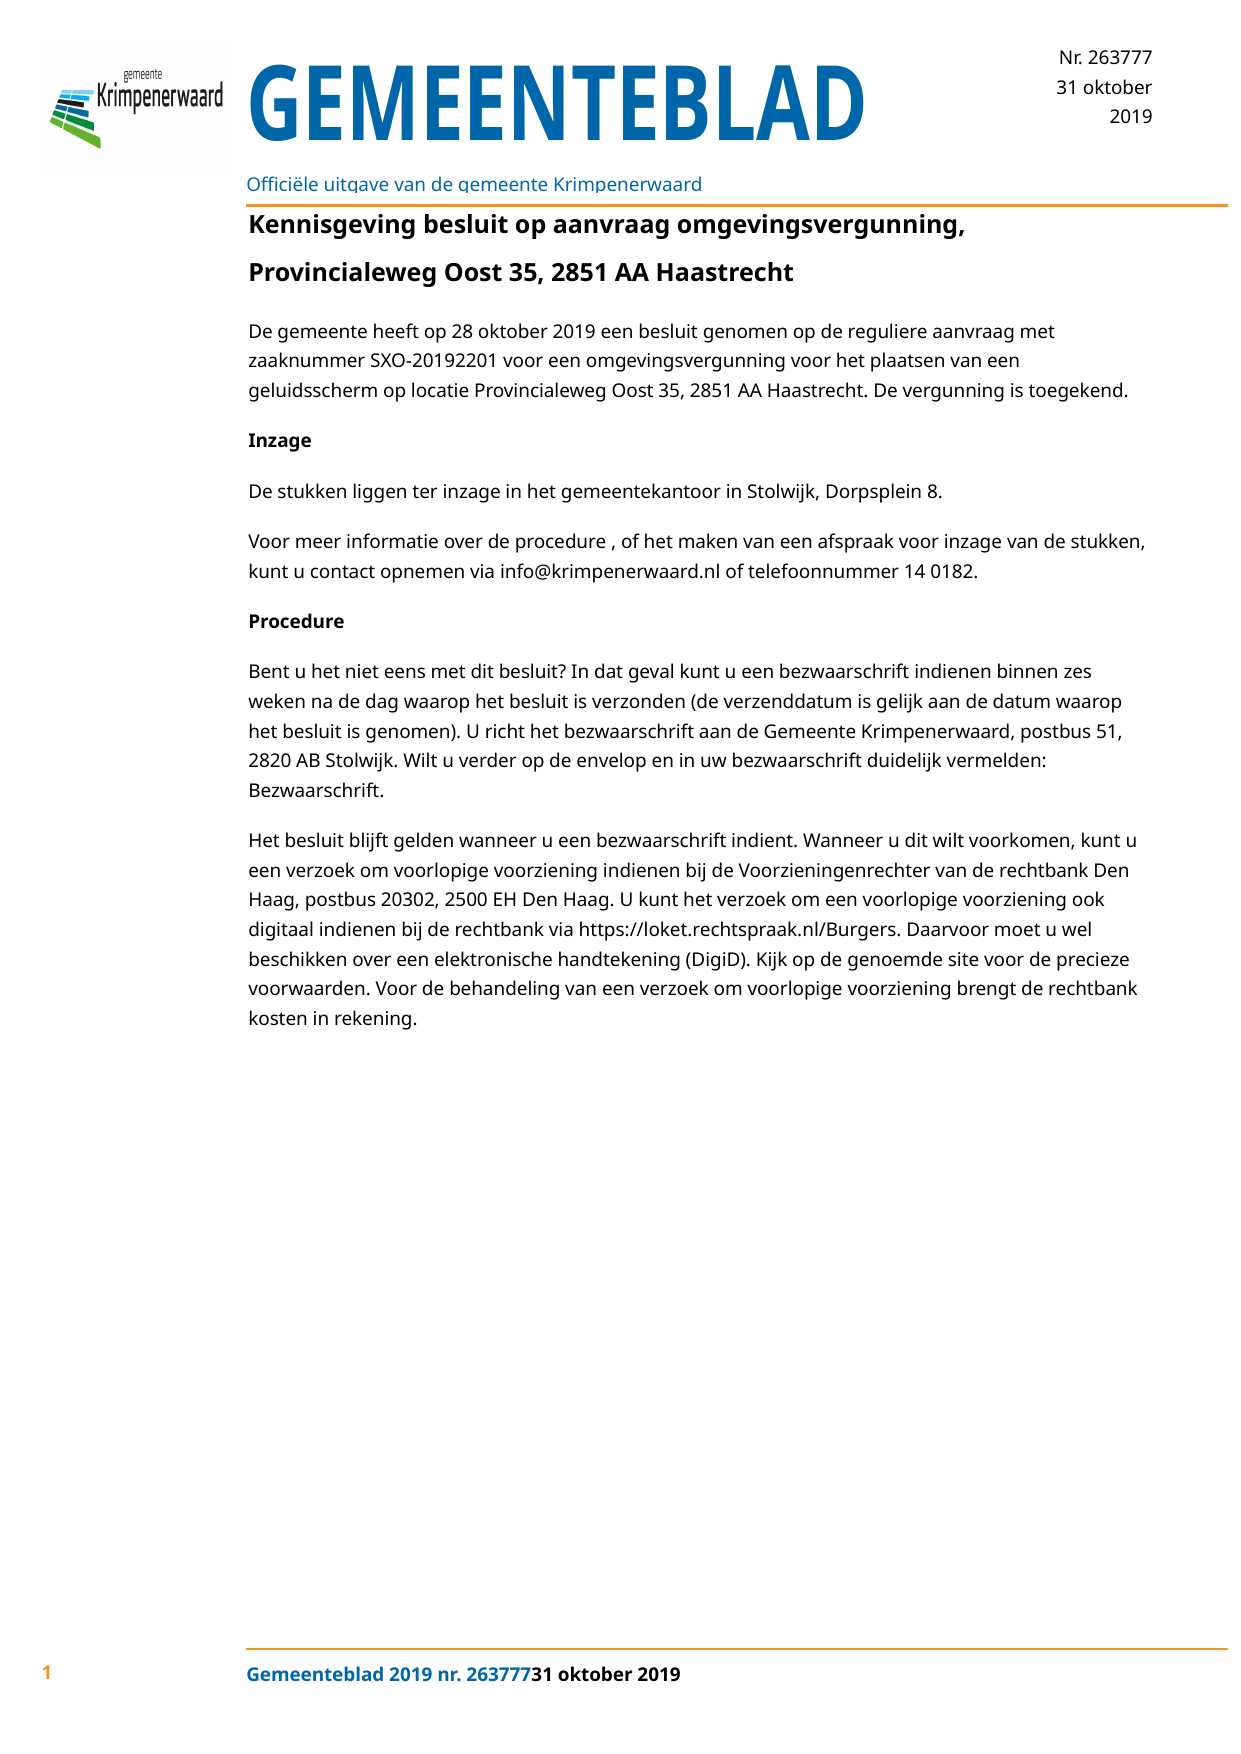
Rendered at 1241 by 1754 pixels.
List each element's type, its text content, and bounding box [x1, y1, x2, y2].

text Kennisgeving besluit op aanvraag omgevingsvergunning, Provincialeweg Oost 35, 2851 AA Haastrecht [248, 207, 1152, 288]
text De gemeente heeft op 28 oktober 2019 een besluit genomen op de reguliere aanvraag met zaaknummer SXO-20192201 voor een omgevingsvergunning voor het plaatsen van een geluidsscherm op locatie Provincialeweg Oost 35, 2851 AA Haastrecht. De vergunning is toegekend. [248, 318, 1152, 403]
text Voor meer informatie over de procedure , of het maken van een afspraak voor inzage van de stukken, kunt u contact opnemen via info@krimpenerwaard.nl of telefoonnummer 14 0182. [248, 528, 1152, 584]
picture [41, 47, 231, 172]
text Bent u het niet eens met dit besluit? In dat geval kunt u een bezwaarschrift indienen binnen zes weken na de dag waarop het besluit is verzonden (de verzenddatum is gelijk aan de datum waarop het besluit is genomen). U richt het bezwaarschrift aan de Gemeente Krimpenerwaard, postbus 51, 2820 AB Stolwijk. Wilt u verder op de envelop en in uw bezwaarschrift duidelijk vermelden: Bezwaarschrift. [248, 659, 1152, 803]
text De stukken liggen ter inzage in het gemeentekantoor in Stolwijk, Dorpsplein 8. [248, 478, 1152, 504]
text Inzage [248, 427, 1152, 453]
text Procedure [248, 608, 1152, 634]
text Het besluit blijft gelden wanneer u een bezwaarschrift indient. Wanneer u dit wilt voorkomen, kunt u een verzoek om voorlopige voorziening indienen bij de Voorzieningenrechter van de rechtbank Den Haag, postbus 20302, 2500 EH Den Haag. U kunt het verzoek om een voorlopige voorziening ook digitaal indienen bij de rechtbank via https://loket.rechtspraak.nl/Burgers. Daarvoor moet u wel beschikken over een elektronische handtekening (DigiD). Kijk op de genoemde site voor de precieze voorwaarden. Voor de behandeling van een verzoek om voorlopige voorziening brengt de rechtbank kosten in rekening. [248, 827, 1152, 1031]
